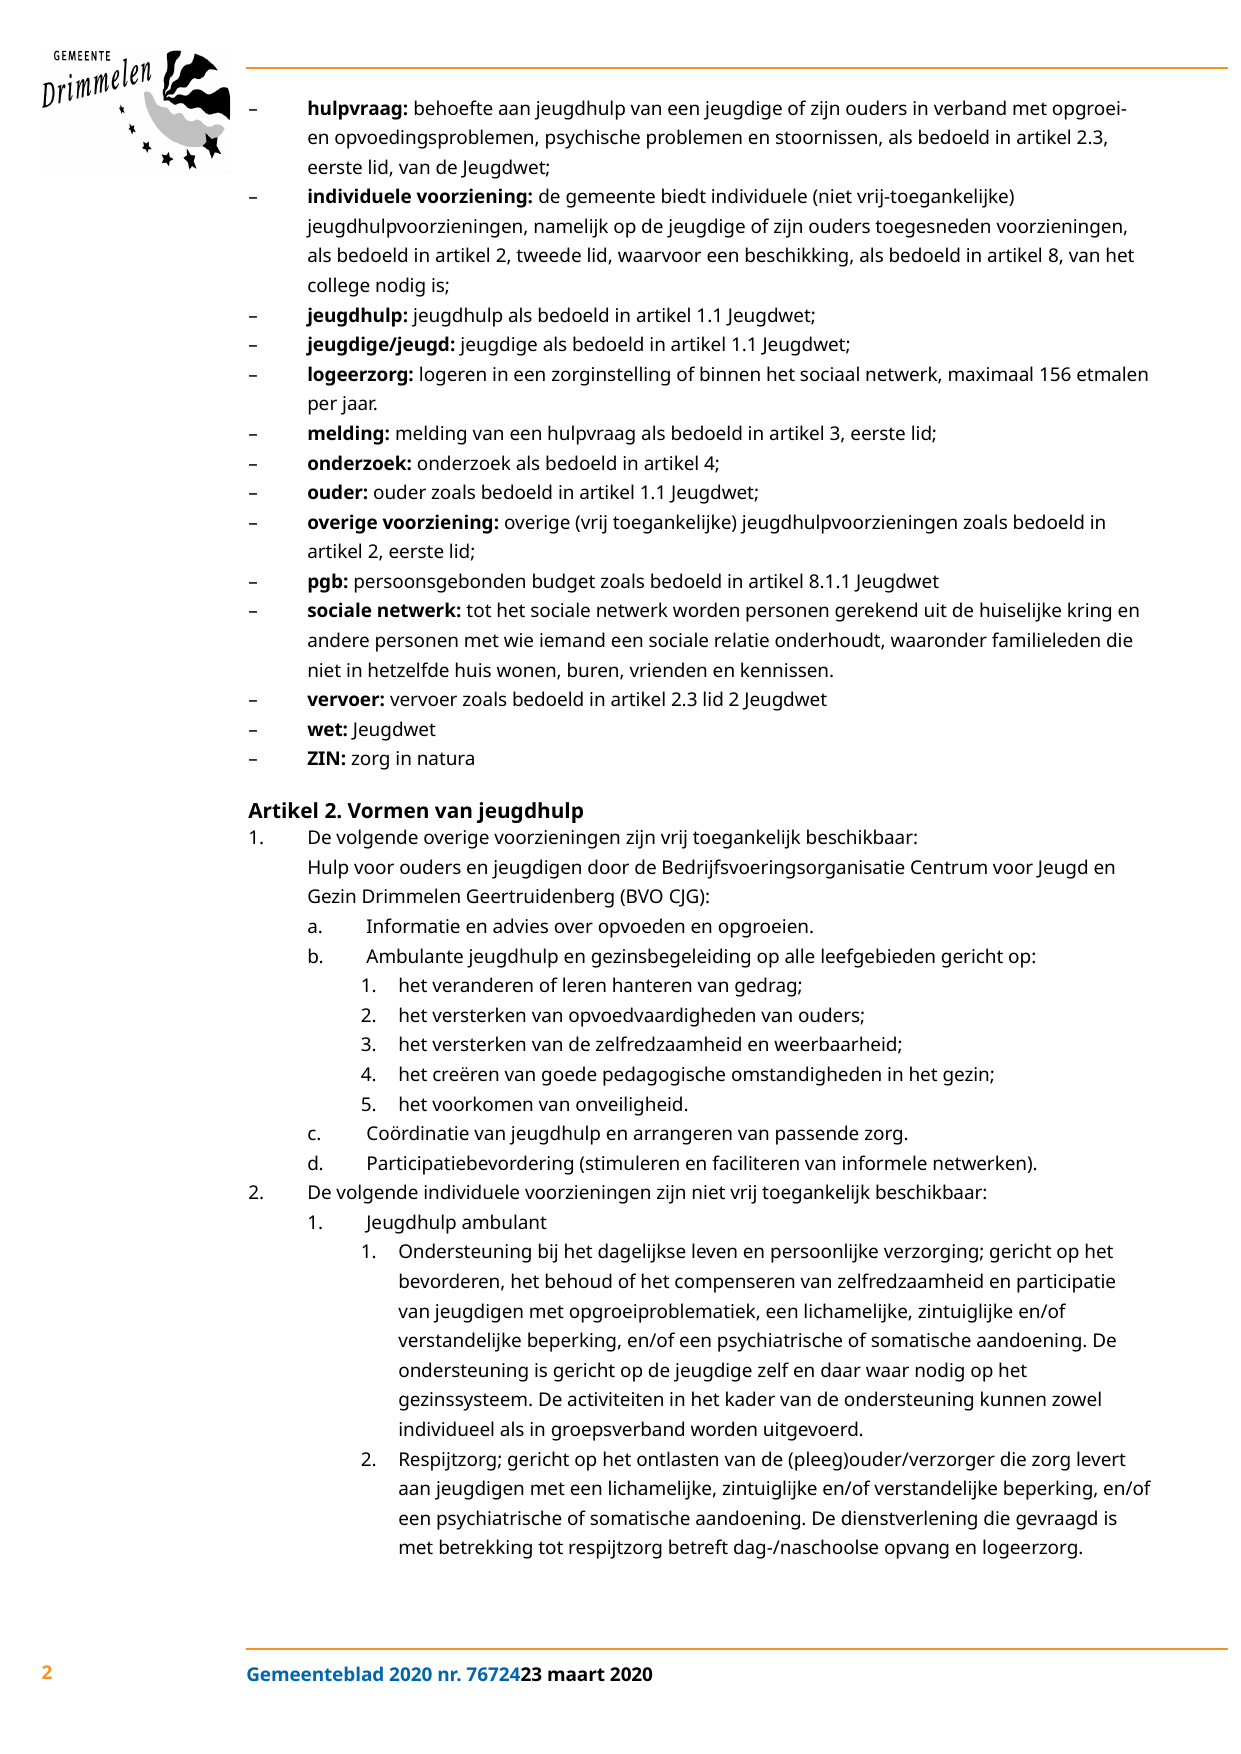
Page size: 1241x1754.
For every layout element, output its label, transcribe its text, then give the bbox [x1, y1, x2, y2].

list Jeugdhulp ambulant [307, 1209, 1152, 1235]
list ouder: ouder zoals bedoeld in artikel 1.1 Jeugdwet; [248, 479, 1152, 505]
list ZIN: zorg in natura [248, 746, 1152, 771]
list wet: Jeugdwet [248, 716, 1152, 742]
list Participatiebevordering (stimuleren en faciliteren van informele netwerken). [307, 1150, 1152, 1176]
picture [41, 47, 231, 172]
list jeugdige/jeugd: jeugdige als bedoeld in artikel 1.1 Jeugdwet; [248, 331, 1152, 357]
list individuele voorziening: de gemeente biedt individuele (niet vrij-toegankelijke) jeugdhulpvoorzieningen, namelijk op de jeugdige of zijn ouders toegesneden voorzieningen, als bedoeld in artikel 2, tweede lid, waarvoor een beschikking, als bedoeld in artikel 8, van het college nodig is; [248, 183, 1152, 298]
list De volgende overige voorzieningen zijn vrij toegankelijk beschikbaar: [248, 824, 1152, 850]
list overige voorziening: overige (vrij toegankelijke) jeugdhulpvoorzieningen zoals bedoeld in artikel 2, eerste lid; [248, 509, 1152, 564]
list het voorkomen van onveiligheid. [361, 1091, 1152, 1116]
list vervoer: vervoer zoals bedoeld in artikel 2.3 lid 2 Jeugdwet [248, 686, 1152, 712]
list jeugdhulp: jeugdhulp als bedoeld in artikel 1.1 Jeugdwet; [248, 302, 1152, 328]
list sociale netwerk: tot het sociale netwerk worden personen gerekend uit de huiselijke kring en andere personen met wie iemand een sociale relatie onderhoudt, waaronder familieleden die niet in hetzelfde huis wonen, buren, vrienden en kennissen. [248, 598, 1152, 683]
list logeerzorg: logeren in een zorginstelling of binnen het sociaal netwerk, maximaal 156 etmalen per jaar. [248, 361, 1152, 416]
list Coördinatie van jeugdhulp en arrangeren van passende zorg. [307, 1120, 1152, 1146]
list hulpvraag: behoefte aan jeugdhulp van een jeugdige of zijn ouders in verband met opgroei- en opvoedingsproblemen, psychische problemen en stoornissen, als bedoeld in artikel 2.3, eerste lid, van de Jeugdwet; [248, 95, 1152, 180]
text Artikel 2. Vormen van jeugdhulp [248, 796, 1152, 824]
list Informatie en advies over opvoeden en opgroeien. [307, 913, 1152, 939]
list Ondersteuning bij het dagelijkse leven en persoonlijke verzorging; gericht op het bevorderen, het behoud of het compenseren van zelfredzaamheid en participatie van jeugdigen met opgroeiproblematiek, een lichamelijke, zintuiglijke en/of verstandelijke beperking, en/of een psychiatrische of somatische aandoening. De ondersteuning is gericht op de jeugdige zelf en daar waar nodig op het gezinssysteem. De activiteiten in het kader van de ondersteuning kunnen zowel individueel als in groepsverband worden uitgevoerd. [361, 1239, 1152, 1442]
list pgb: persoonsgebonden budget zoals bedoeld in artikel 8.1.1 Jeugdwet [248, 568, 1152, 594]
list het versterken van opvoedvaardigheden van ouders; [361, 1002, 1152, 1028]
list het veranderen of leren hanteren van gedrag; [361, 972, 1152, 998]
list melding: melding van een hulpvraag als bedoeld in artikel 3, eerste lid; [248, 420, 1152, 446]
list Respijtzorg; gericht op het ontlasten van de (pleeg)ouder/verzorger die zorg levert aan jeugdigen met een lichamelijke, zintuiglijke en/of verstandelijke beperking, en/of een psychiatrische of somatische aandoening. De dienstverlening die gevraagd is met betrekking tot respijtzorg betreft dag-/naschoolse opvang en logeerzorg. [361, 1446, 1152, 1560]
list onderzoek: onderzoek als bedoeld in artikel 4; [248, 450, 1152, 476]
list Hulp voor ouders en jeugdigen door de Bedrijfsvoeringsorganisatie Centrum voor Jeugd en Gezin Drimmelen Geertruidenberg (BVO CJG): [248, 854, 1152, 909]
list Ambulante jeugdhulp en gezinsbegeleiding op alle leefgebieden gericht op: [307, 943, 1152, 968]
list het creëren van goede pedagogische omstandigheden in het gezin; [361, 1061, 1152, 1087]
list het versterken van de zelfredzaamheid en weerbaarheid; [361, 1032, 1152, 1057]
list De volgende individuele voorzieningen zijn niet vrij toegankelijk beschikbaar: [248, 1179, 1152, 1205]
